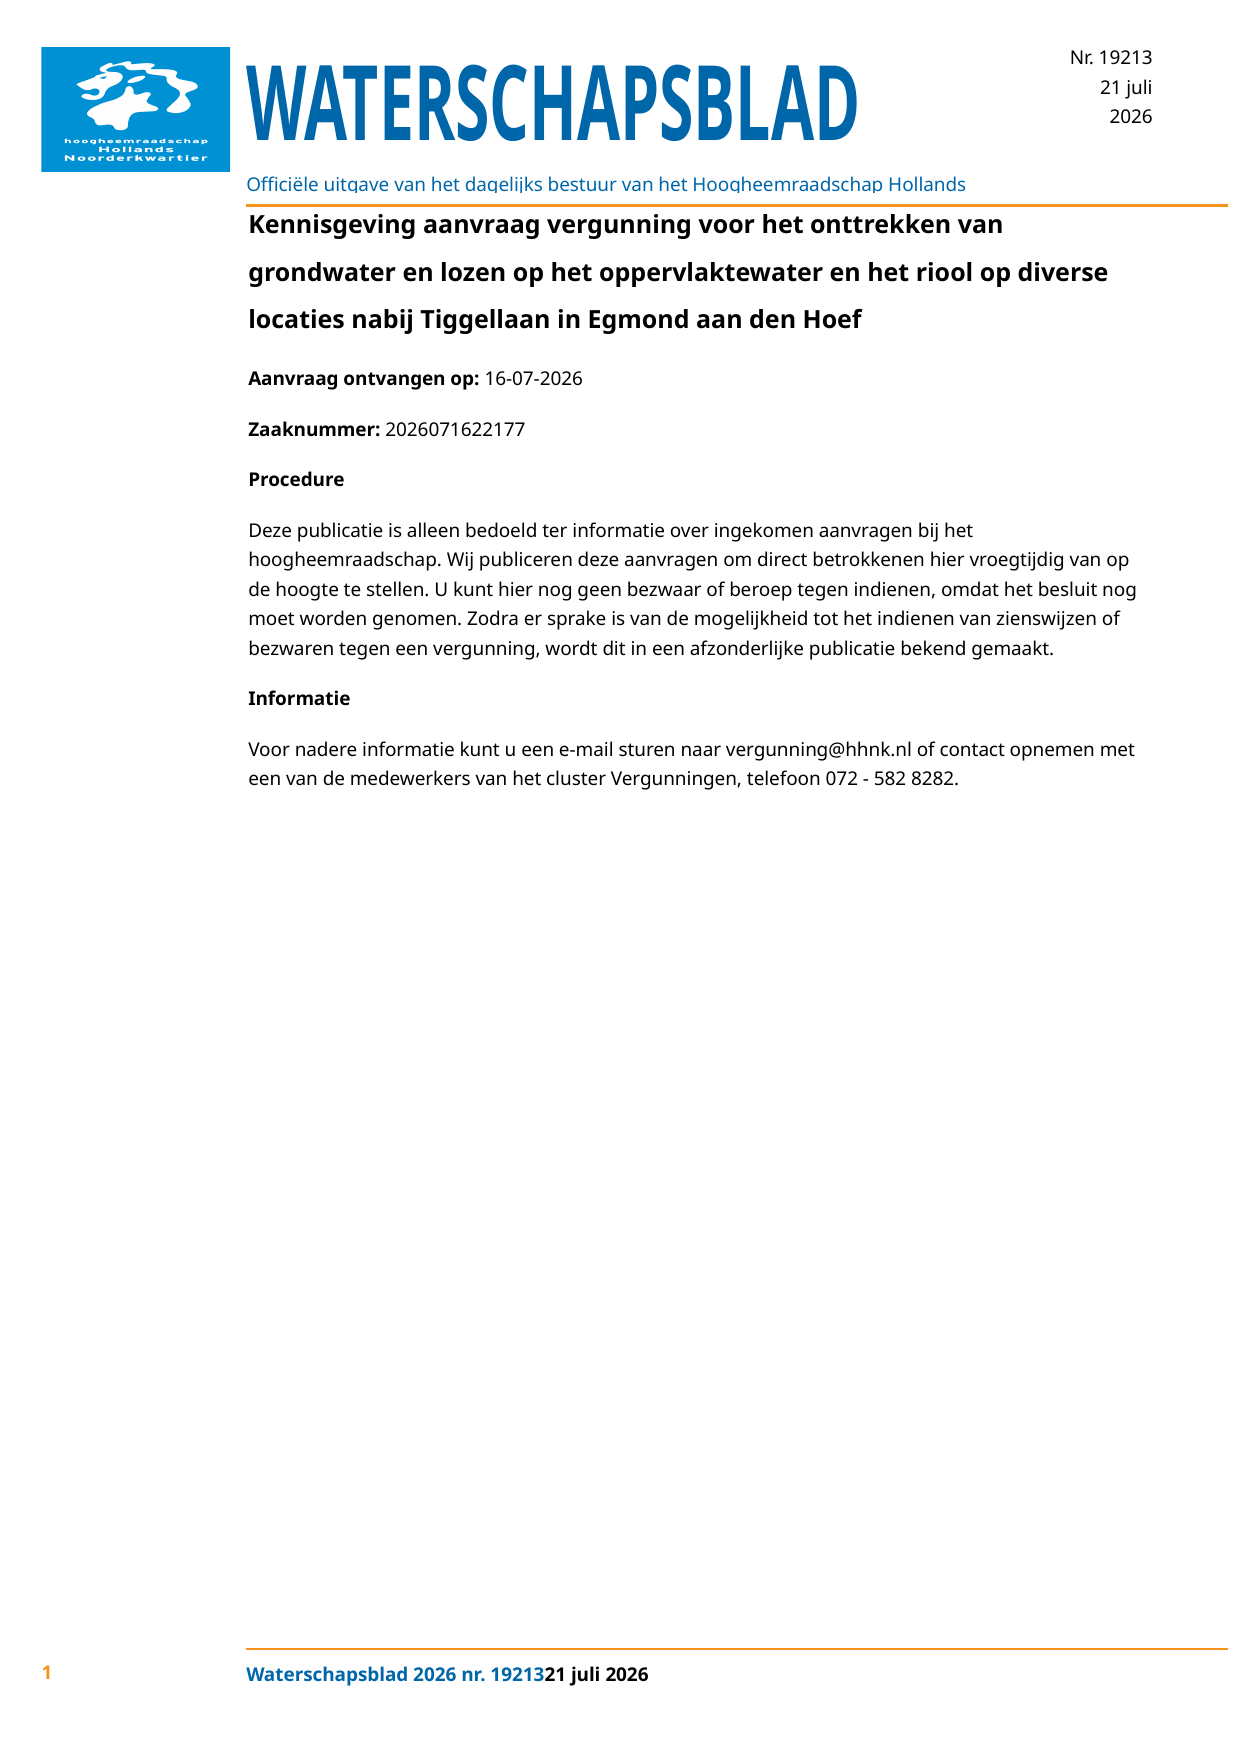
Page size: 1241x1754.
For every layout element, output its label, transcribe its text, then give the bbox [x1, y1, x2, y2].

picture [129, 76, 144, 82]
text Voor nadere informatie kunt u een e-mail sturen naar vergunning@hhnk.nl of contact opnemen met een van de medewerkers van het cluster Vergunningen, telefoon 072 - 582 8282. [248, 736, 1152, 791]
picture [78, 64, 122, 99]
text Informatie [248, 686, 1152, 711]
picture [88, 87, 157, 130]
picture [118, 62, 197, 112]
text Aanvraag ontvangen op: 16-07-2026 [248, 366, 1152, 391]
text Zaaknummer: 2026071622177 [248, 416, 1152, 442]
text Kennisgeving aanvraag vergunning voor het onttrekken van grondwater en lozen op het oppervlaktewater en het riool op diverse locaties nabij Tiggellaan in Egmond aan den Hoef [248, 207, 1152, 336]
text Procedure [248, 466, 1152, 492]
text Deze publicatie is alleen bedoeld ter informatie over ingekomen aanvragen bij het hoogheemraadschap. Wij publiceren deze aanvragen om direct betrokkenen hier vroegtijdig van op de hoogte te stellen. U kunt hier nog geen bezwaar of beroep tegen indienen, omdat het besluit nog moet worden genomen. Zodra er sprake is van de mogelijkheid tot het indienen van zienswijzen of bezwaren tegen een vergunning, wordt dit in een afzonderlijke publicatie bekend gemaakt. [248, 517, 1152, 661]
